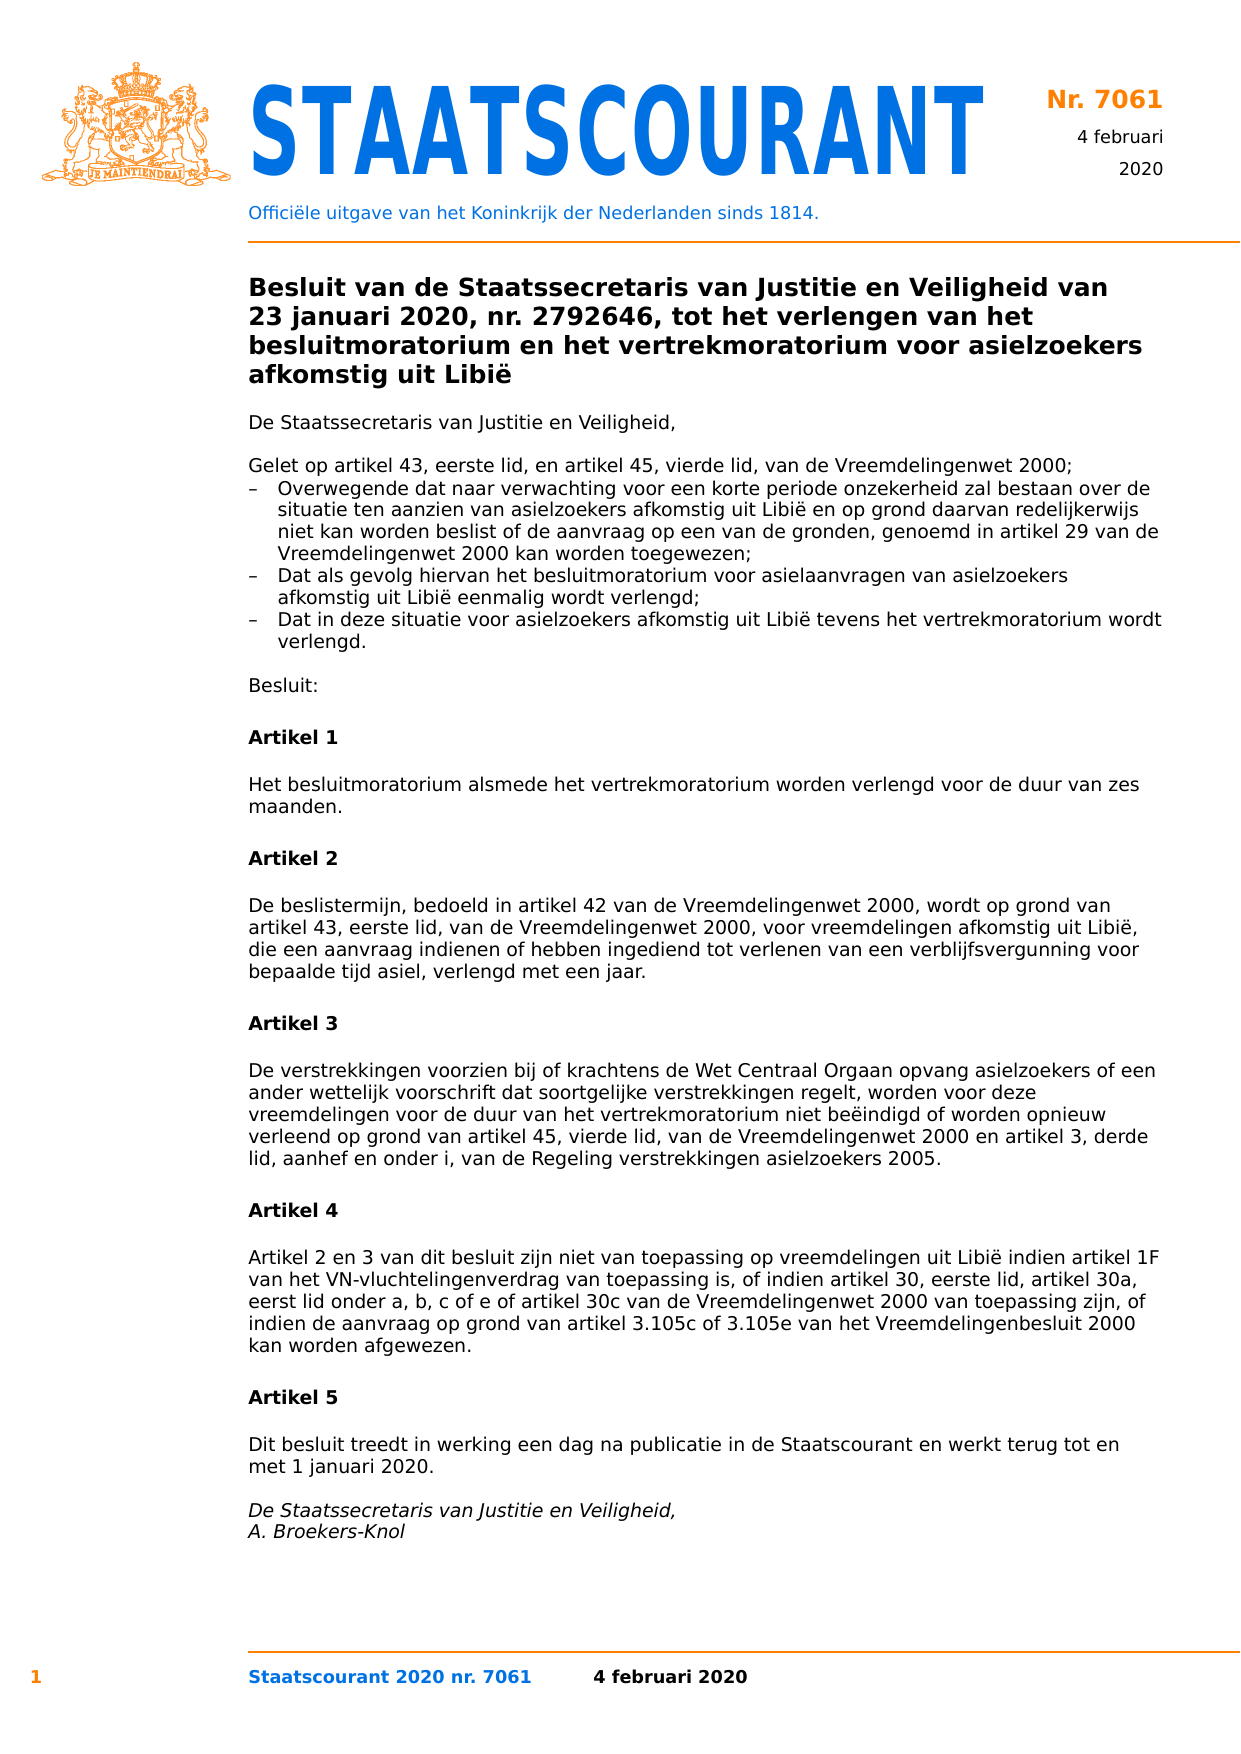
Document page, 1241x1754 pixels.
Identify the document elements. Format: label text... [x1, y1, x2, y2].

table_cell Officiële uitgave van het Koninkrijk der Nederlanden sinds 1814. [248, 203, 1240, 241]
text – Dat als gevolg hiervan het besluitmoratorium voor asielaanvragen van asielzoekers afkomstig uit Libië eenmalig wordt verlengd; [248, 565, 1163, 609]
text De verstrekkingen voorzien bij of krachtens de Wet Centraal Orgaan opvang asielzoekers of een ander wettelijk voorschrift dat soortgelijke verstrekkingen regelt, worden voor deze vreemdelingen voor de duur van het vertrekmoratorium niet beëindigd of worden opnieuw verleend op grond van artikel 45, vierde lid, van de Vreemdelingenwet 2000 en artikel 3, derde lid, aanhef en onder i, van de Regeling verstrekkingen asielzoekers 2005. [248, 1060, 1163, 1170]
text Artikel 2 en 3 van dit besluit zijn niet van toepassing op vreemdelingen uit Libië indien artikel 1F van het VN-vluchtelingenverdrag van toepassing is, of indien artikel 30, eerste lid, artikel 30a, eerst lid onder a, b, c of e of artikel 30c van de Vreemdelingenwet 2000 van toepassing zijn, of indien de aanvraag op grond van artikel 3.105c of 3.105e van het Vreemdelingenbesluit 2000 kan worden afgewezen. [248, 1247, 1163, 1357]
subtitle Artikel 3 [248, 1013, 1163, 1035]
subtitle Artikel 5 [248, 1387, 1163, 1409]
table_cell 2020 [998, 153, 1240, 203]
text Het besluitmoratorium alsmede het vertrekmoratorium worden verlengd voor de duur van zes maanden. [248, 774, 1163, 818]
table_header [25, 62, 248, 241]
subtitle Artikel 1 [248, 727, 1163, 749]
text Dit besluit treedt in werking een dag na publicatie in de Staatscourant en werkt terug tot en met 1 januari 2020. [248, 1434, 1163, 1478]
subtitle Besluit van de Staatssecretaris van Justitie en Veiligheid van 23 januari 2020, nr. 2792646, tot het verlengen van het besluitmoratorium en het vertrekmoratorium voor asielzoekers afkomstig uit Libië [248, 273, 1163, 390]
text De Staatssecretaris van Justitie en Veiligheid, A. Broekers-Knol [248, 1499, 1163, 1543]
text De beslistermijn, bedoeld in artikel 42 van de Vreemdelingenwet 2000, wordt op grond van artikel 43, eerste lid, van de Vreemdelingenwet 2000, voor vreemdelingen afkomstig uit Libië, die een aanvraag indienen of hebben ingediend tot verlenen van een verblijfsvergunning voor bepaalde tijd asiel, verlengd met een jaar. [248, 895, 1163, 983]
subtitle Artikel 2 [248, 848, 1163, 870]
table_header Nr. 7061 [998, 62, 1240, 121]
picture [41, 62, 231, 186]
text Besluit: [248, 675, 1163, 697]
text Gelet op artikel 43, eerste lid, en artikel 45, vierde lid, van de Vreemdelingenwet 2000; [248, 455, 1163, 477]
table_header STAATSCOURANT [248, 62, 998, 203]
table_cell 4 februari [998, 121, 1240, 153]
subtitle Artikel 4 [248, 1200, 1163, 1222]
text – Overwegende dat naar verwachting voor een korte periode onzekerheid zal bestaan over de situatie ten aanzien van asielzoekers afkomstig uit Libië en op grond daarvan redelijkerwijs niet kan worden beslist of de aanvraag op een van de gronden, genoemd in artikel 29 van de Vreemdelingenwet 2000 kan worden toegewezen; [248, 477, 1163, 565]
text De Staatssecretaris van Justitie en Veiligheid, [248, 412, 1163, 433]
text – Dat in deze situatie voor asielzoekers afkomstig uit Libië tevens het vertrekmoratorium wordt verlengd. [248, 609, 1163, 653]
